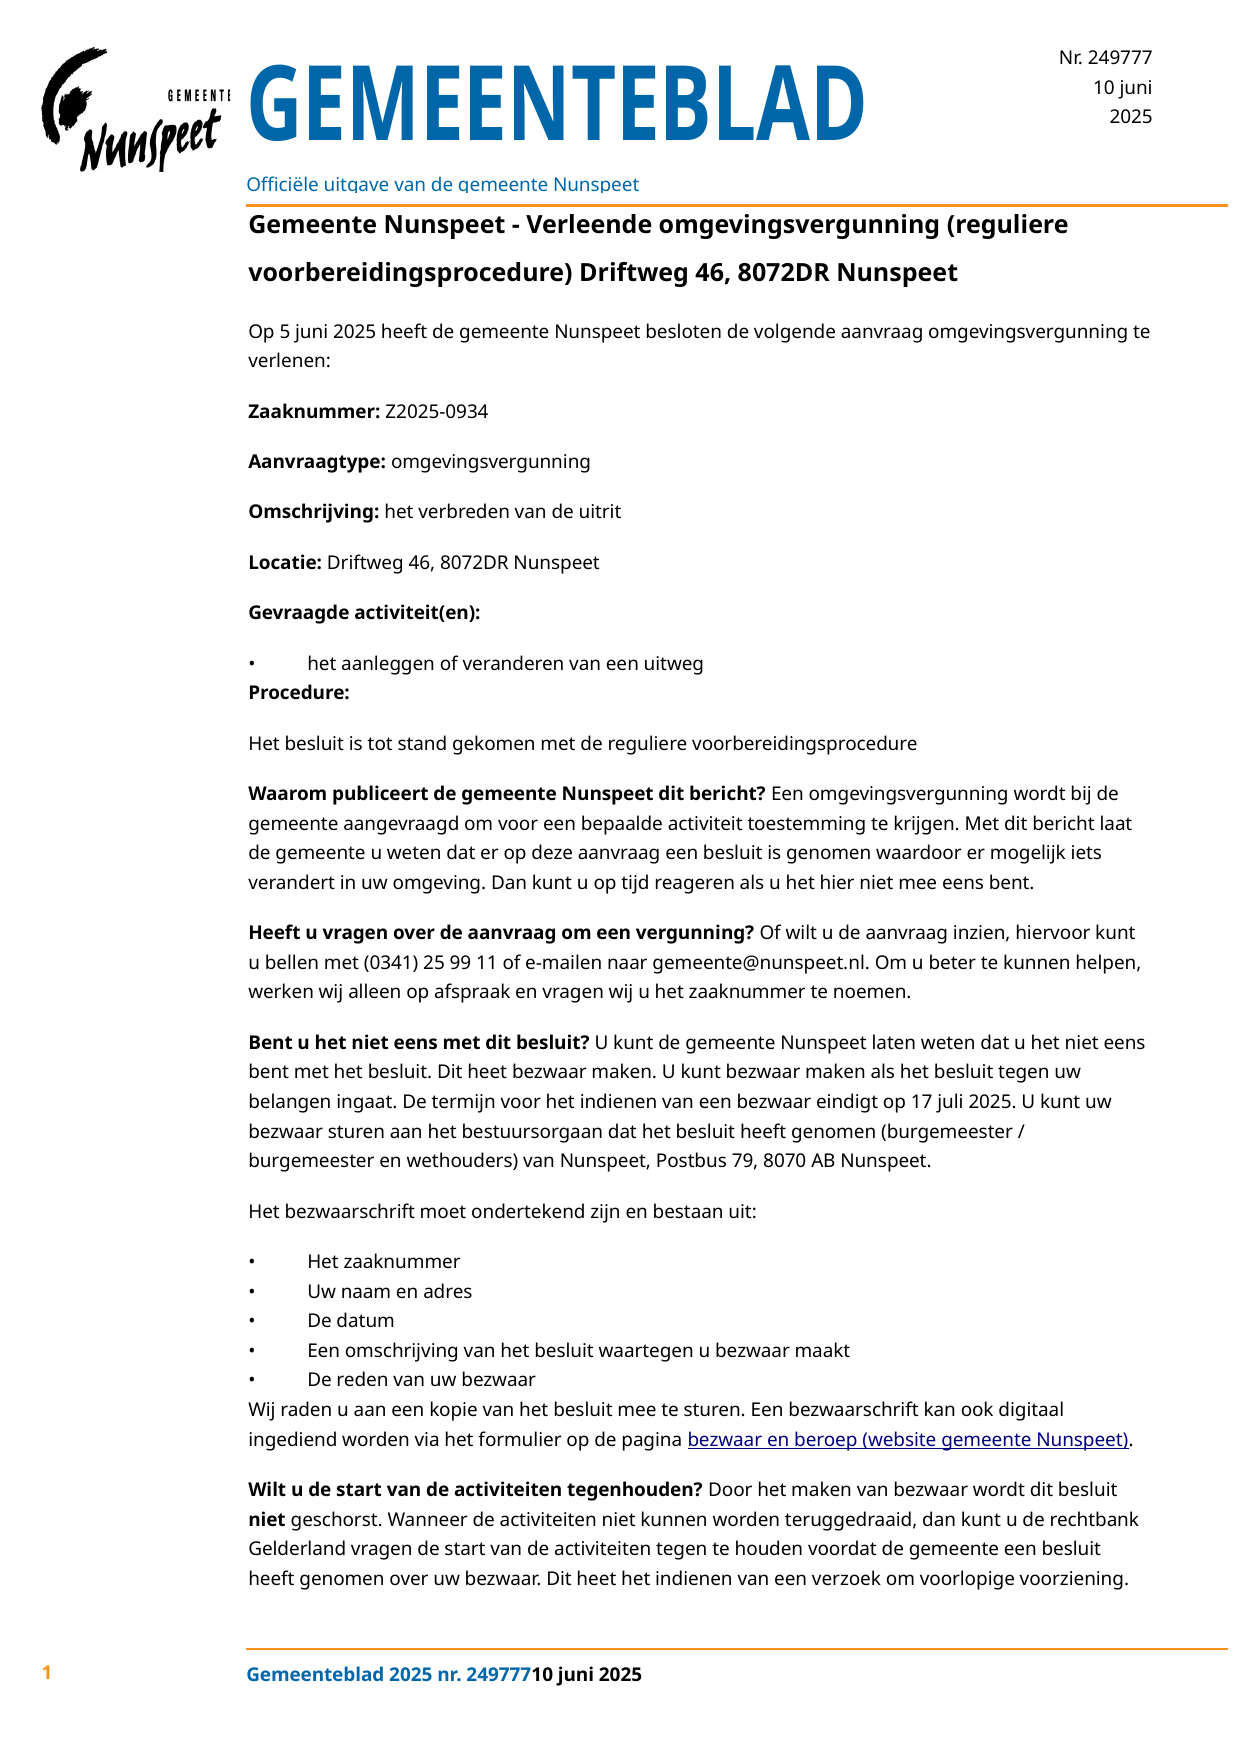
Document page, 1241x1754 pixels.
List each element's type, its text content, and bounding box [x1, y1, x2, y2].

text Wij raden u aan een kopie van het besluit mee te sturen. Een bezwaarschrift kan ook digitaal ingediend worden via het formulier op de pagina bezwaar en beroep (website gemeente Nunspeet). [248, 1396, 1152, 1452]
text Het besluit is tot stand gekomen met de reguliere voorbereidingsprocedure [248, 730, 1152, 756]
text Het bezwaarschrift moet ondertekend zijn en bestaan uit: [248, 1198, 1152, 1224]
text Procedure: [248, 679, 1152, 705]
picture [41, 47, 231, 172]
text Op 5 juni 2025 heeft de gemeente Nunspeet besloten de volgende aanvraag omgevingsvergunning te verlenen: [248, 318, 1152, 373]
list Uw naam en adres [248, 1278, 1152, 1304]
text Wilt u de start van de activiteiten tegenhouden? Door het maken van bezwaar wordt dit besluit niet geschorst. Wanneer de activiteiten niet kunnen worden teruggedraaid, dan kunt u de rechtbank Gelderland vragen de start van de activiteiten tegen te houden voordat de gemeente een besluit heeft genomen over uw bezwaar. Dit heet het indienen van een verzoek om voorlopige voorziening. [248, 1476, 1152, 1591]
text Locatie: Driftweg 46, 8072DR Nunspeet [248, 549, 1152, 575]
list De reden van uw bezwaar [248, 1367, 1152, 1392]
text Gevraagde activiteit(en): [248, 599, 1152, 625]
text Omschrijving: het verbreden van de uitrit [248, 499, 1152, 524]
text Aanvraagtype: omgevingsvergunning [248, 448, 1152, 474]
text Waarom publiceert de gemeente Nunspeet dit bericht? Een omgevingsvergunning wordt bij de gemeente aangevraagd om voor een bepaalde activiteit toestemming te krijgen. Met dit bericht laat de gemeente u weten dat er op deze aanvraag een besluit is genomen waardoor er mogelijk iets verandert in uw omgeving. Dan kunt u op tijd reageren als u het hier niet mee eens bent. [248, 780, 1152, 895]
text Heeft u vragen over de aanvraag om een vergunning? Of wilt u de aanvraag inzien, hiervoor kunt u bellen met (0341) 25 99 11 of e-mailen naar gemeente@nunspeet.nl. Om u beter te kunnen helpen, werken wij alleen op afspraak en vragen wij u het zaaknummer te noemen. [248, 919, 1152, 1004]
text Gemeente Nunspeet - Verleende omgevingsvergunning (reguliere voorbereidingsprocedure) Driftweg 46, 8072DR Nunspeet [248, 207, 1152, 288]
text Bent u het niet eens met dit besluit? U kunt de gemeente Nunspeet laten weten dat u het niet eens bent met het besluit. Dit heet bezwaar maken. U kunt bezwaar maken als het besluit tegen uw belangen ingaat. De termijn voor het indienen van een bezwaar eindigt op 17 juli 2025. U kunt uw bezwaar sturen aan het bestuursorgaan dat het besluit heeft genomen (burgemeester / burgemeester en wethouders) van Nunspeet, Postbus 79, 8070 AB Nunspeet. [248, 1029, 1152, 1173]
list Een omschrijving van het besluit waartegen u bezwaar maakt [248, 1337, 1152, 1363]
text Zaaknummer: Z2025-0934 [248, 398, 1152, 424]
list Het zaaknummer [248, 1248, 1152, 1274]
list De datum [248, 1307, 1152, 1333]
list het aanleggen of veranderen van een uitweg [248, 650, 1152, 676]
